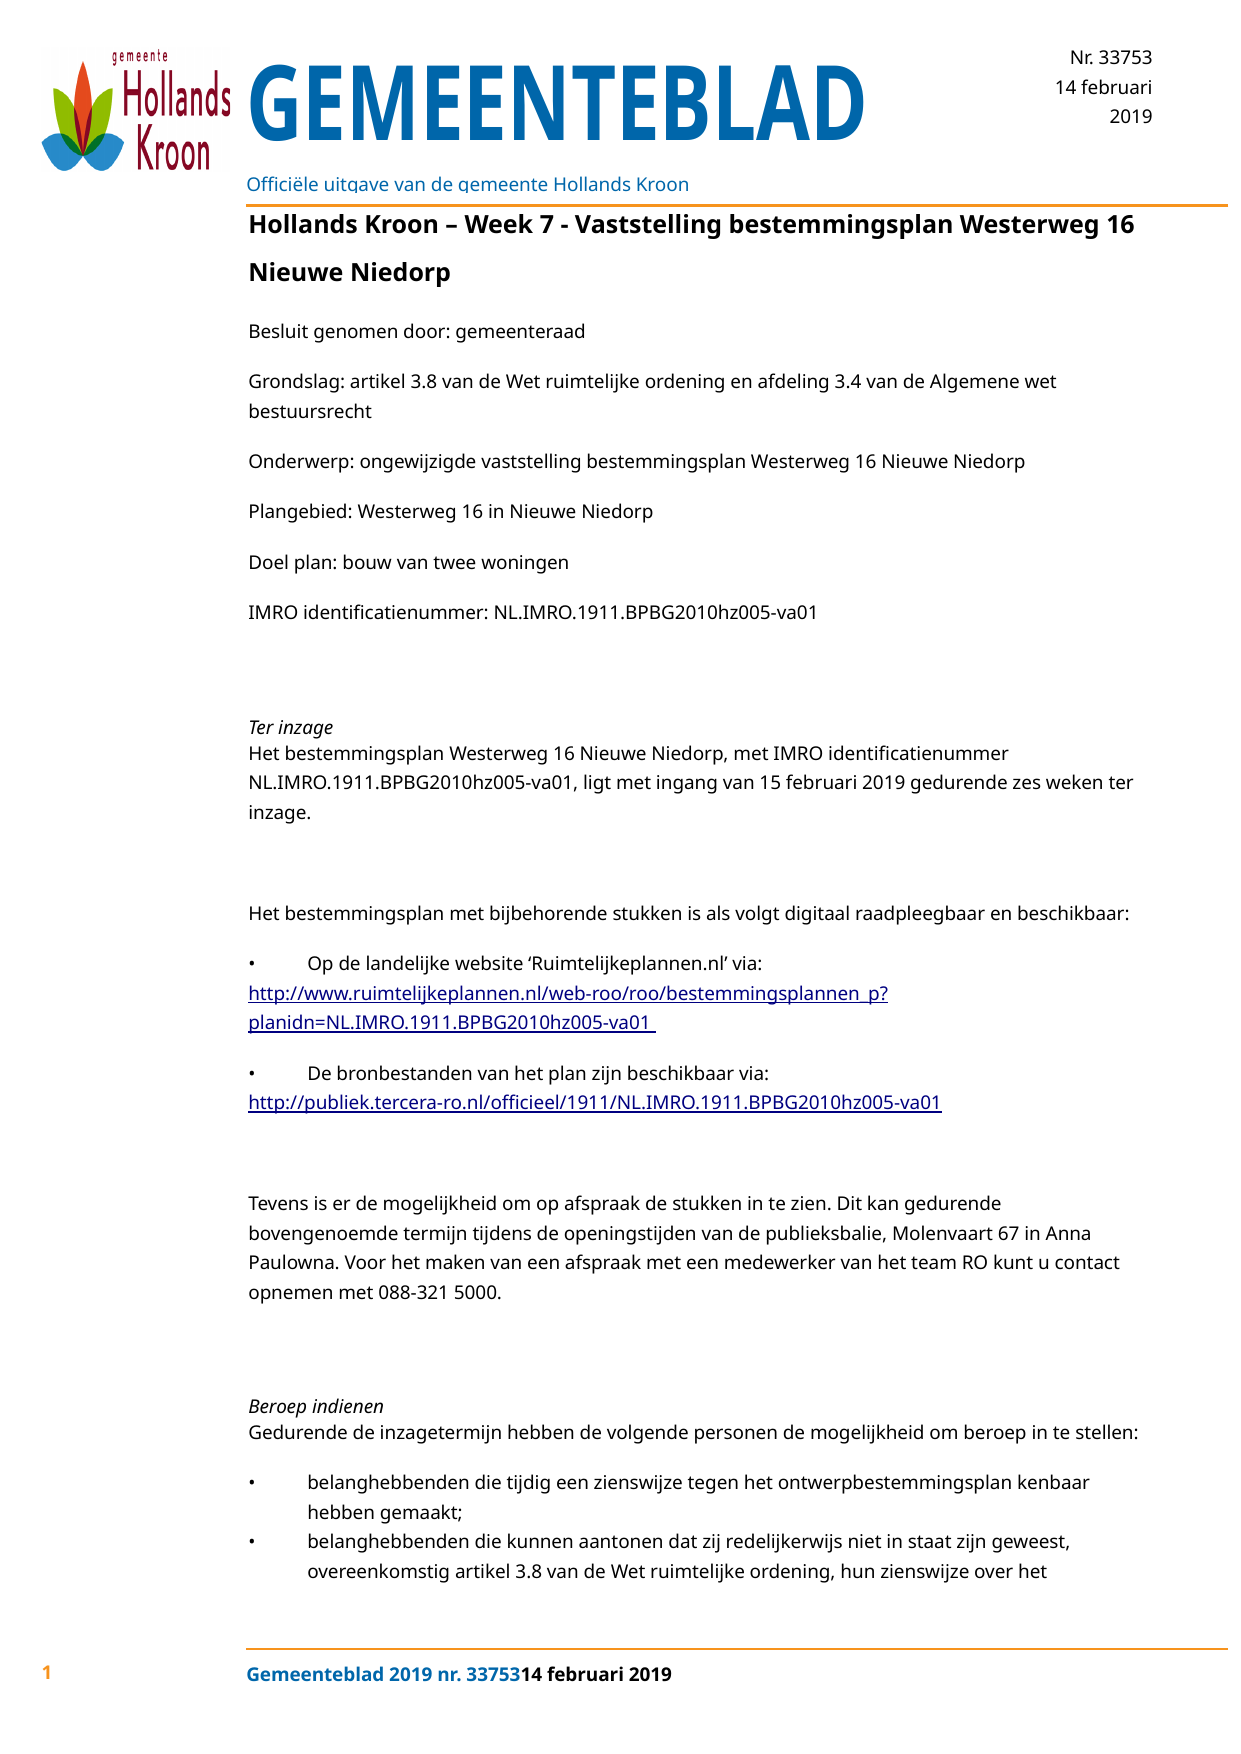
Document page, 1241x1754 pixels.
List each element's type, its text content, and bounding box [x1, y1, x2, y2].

text Hollands Kroon – Week 7 - Vaststelling bestemmingsplan Westerweg 16 Nieuwe Niedorp [248, 207, 1152, 288]
text Ter inzage [248, 714, 1152, 740]
list belanghebbenden die tijdig een zienswijze tegen het ontwerpbestemmingsplan kenbaar hebben gemaakt; [248, 1469, 1152, 1525]
text Grondslag: artikel 3.8 van de Wet ruimtelijke ordening en afdeling 3.4 van de Algemene wet bestuursrecht [248, 368, 1152, 424]
text Onderwerp: ongewijzigde vaststelling bestemmingsplan Westerweg 16 Nieuwe Niedorp [248, 448, 1152, 474]
text Doel plan: bouw van twee woningen [248, 549, 1152, 575]
text IMRO identificatienummer: NL.IMRO.1911.BPBG2010hz005-va01 [248, 599, 1152, 625]
list belanghebbenden die kunnen aantonen dat zij redelijkerwijs niet in staat zijn geweest, overeenkomstig artikel 3.8 van de Wet ruimtelijke ordening, hun zienswijze over het [248, 1528, 1152, 1584]
list Op de landelijke website ‘Ruimtelijkeplannen.nl’ via: [248, 950, 1152, 976]
text Het bestemmingsplan met bijbehorende stukken is als volgt digitaal raadpleegbaar en beschikbaar: [248, 900, 1152, 925]
text Gedurende de inzagetermijn hebben de volgende personen de mogelijkheid om beroep in te stellen: [248, 1419, 1152, 1445]
text http://www.ruimtelijkeplannen.nl/web-roo/roo/bestemmingsplannen_p?planidn=NL.IMRO.1911.BPBG2010hz005-va01 [248, 980, 1152, 1035]
text Plangebied: Westerweg 16 in Nieuwe Niedorp [248, 499, 1152, 524]
list De bronbestanden van het plan zijn beschikbaar via: [248, 1060, 1152, 1085]
text http://publiek.tercera-ro.nl/officieel/1911/NL.IMRO.1911.BPBG2010hz005-va01 [248, 1089, 1152, 1115]
text Besluit genomen door: gemeenteraad [248, 318, 1152, 344]
picture [41, 47, 231, 172]
text Het bestemmingsplan Westerweg 16 Nieuwe Niedorp, met IMRO identificatienummer NL.IMRO.1911.BPBG2010hz005-va01, ligt met ingang van 15 februari 2019 gedurende zes weken ter inzage. [248, 740, 1152, 824]
text Tevens is er de mogelijkheid om op afspraak de stukken in te zien. Dit kan gedurende bovengenoemde termijn tijdens de openingstijden van de publieksbalie, Molenvaart 67 in Anna Paulowna. Voor het maken van een afspraak met een medewerker van het team RO kunt u contact opnemen met 088-321 5000. [248, 1190, 1152, 1304]
text Beroep indienen [248, 1393, 1152, 1419]
